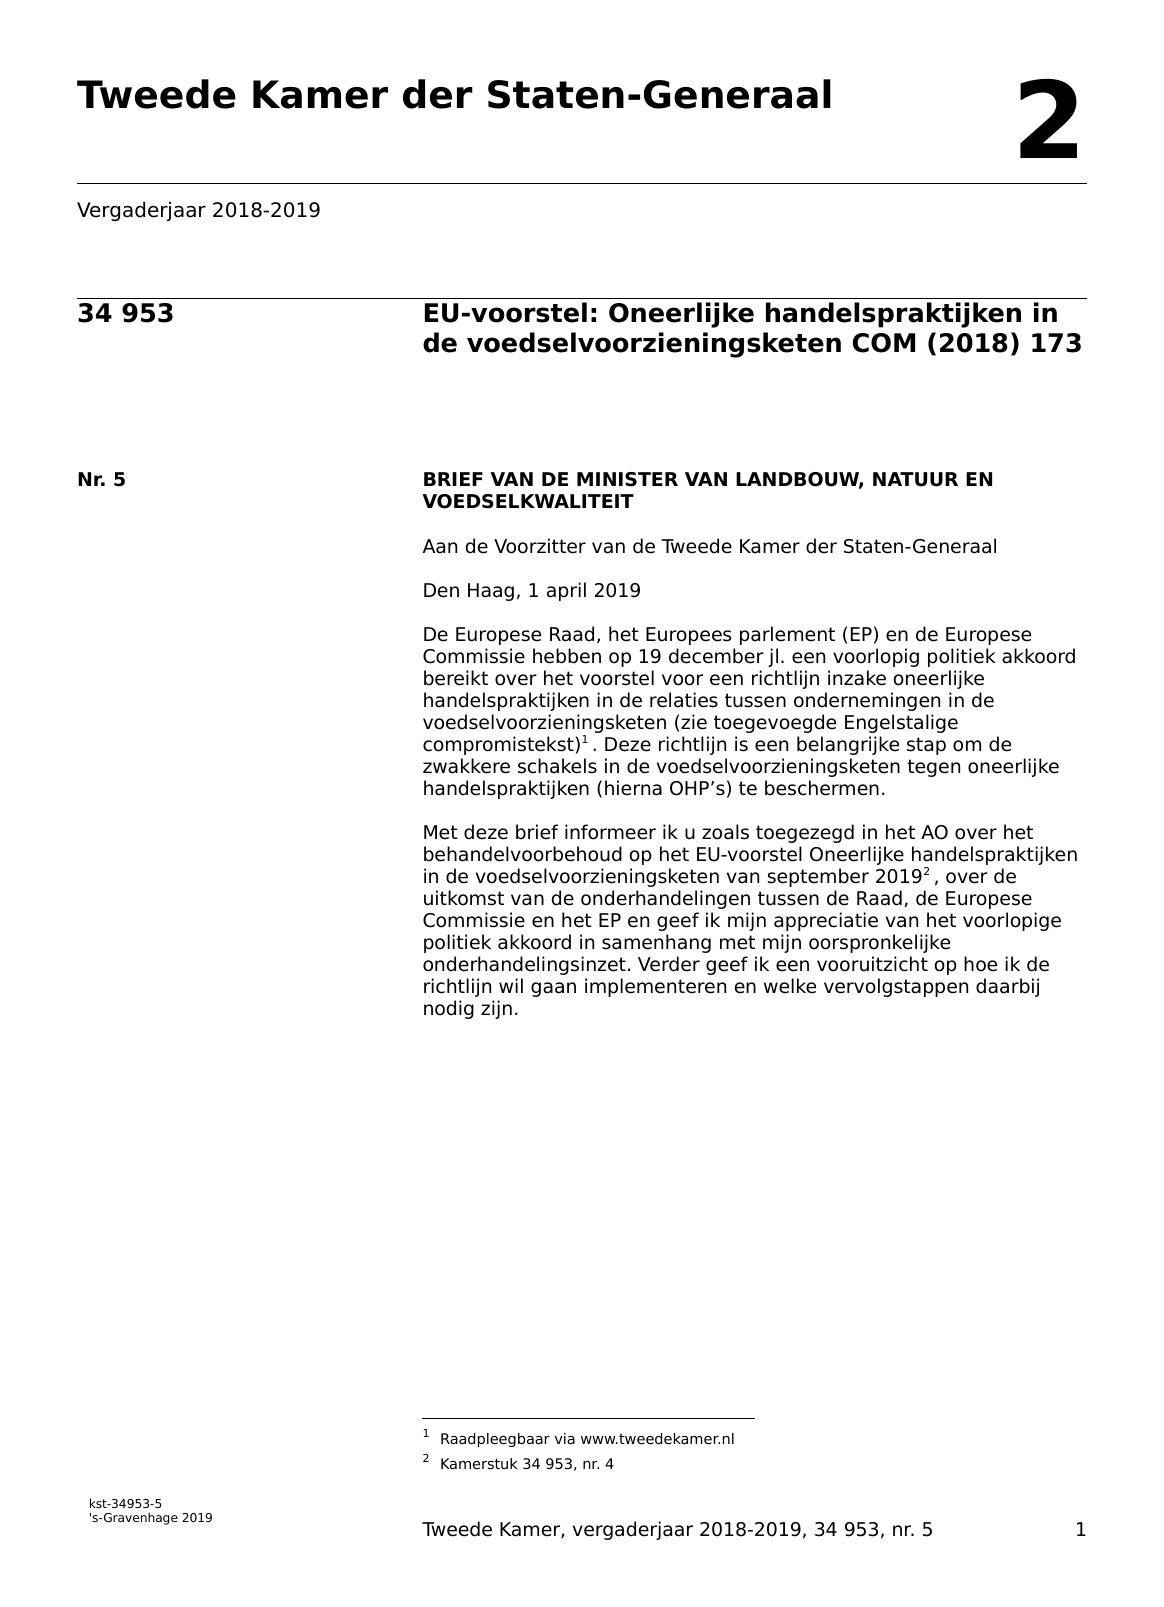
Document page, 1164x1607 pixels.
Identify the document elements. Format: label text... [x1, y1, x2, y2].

text Raadpleegbaar via www.tweedekamer.nl [422, 1427, 1087, 1449]
text De Europese Raad, het Europees parlement (EP) en de Europese Commissie hebben op 19 december jl. een voorlopig politiek akkoord bereikt over het voorstel voor een richtlijn inzake oneerlijke handelspraktijken in de relaties tussen ondernemingen in de voedselvoorzieningsketen (zie toegevoegde Engelstalige compromistekst). Deze richtlijn is een belangrijke stap om de zwakkere schakels in de voedselvoorzieningsketen tegen oneerlijke handelspraktijken (hierna OHP’s) te beschermen. [422, 624, 1087, 800]
text Kamerstuk 34 953, nr. 4 [422, 1452, 1087, 1474]
table_header 2 [886, 59, 1087, 183]
text Met deze brief informeer ik u zoals toegezegd in het AO over het behandelvoorbehoud op het EU-voorstel Oneerlijke handelspraktijken in de voedselvoorzieningsketen van september 2019, over de uitkomst van de onderhandelingen tussen de Raad, de Europese Commissie en het EP en geef ik mijn appreciatie van het voorlopige politiek akkoord in samenhang met mijn oorspronkelijke onderhandelingsinzet. Verder geef ik een vooruitzicht op hoe ik de richtlijn wil gaan implementeren en welke vervolgstappen daarbij nodig zijn. [422, 822, 1087, 1020]
table_cell Vergaderjaar 2018-2019 [77, 184, 1087, 298]
text kst-34953-5 [88, 1497, 323, 1511]
table_header Tweede Kamer der Staten-Generaal [77, 59, 886, 183]
subtitle Nr. 5 BRIEF VAN DE MINISTER VAN LANDBOUW, NATUUR EN VOEDSELKWALITEIT [77, 469, 1087, 513]
text Den Haag, 1 april 2019 [422, 580, 1087, 602]
text 's-Gravenhage 2019 [88, 1511, 323, 1525]
text Aan de Voorzitter van de Tweede Kamer der Staten-Generaal [422, 536, 1087, 557]
subtitle 34 953 EU-voorstel: Oneerlijke handelspraktijken in de voedselvoorzieningsketen COM (2018) 173 [77, 299, 1087, 358]
